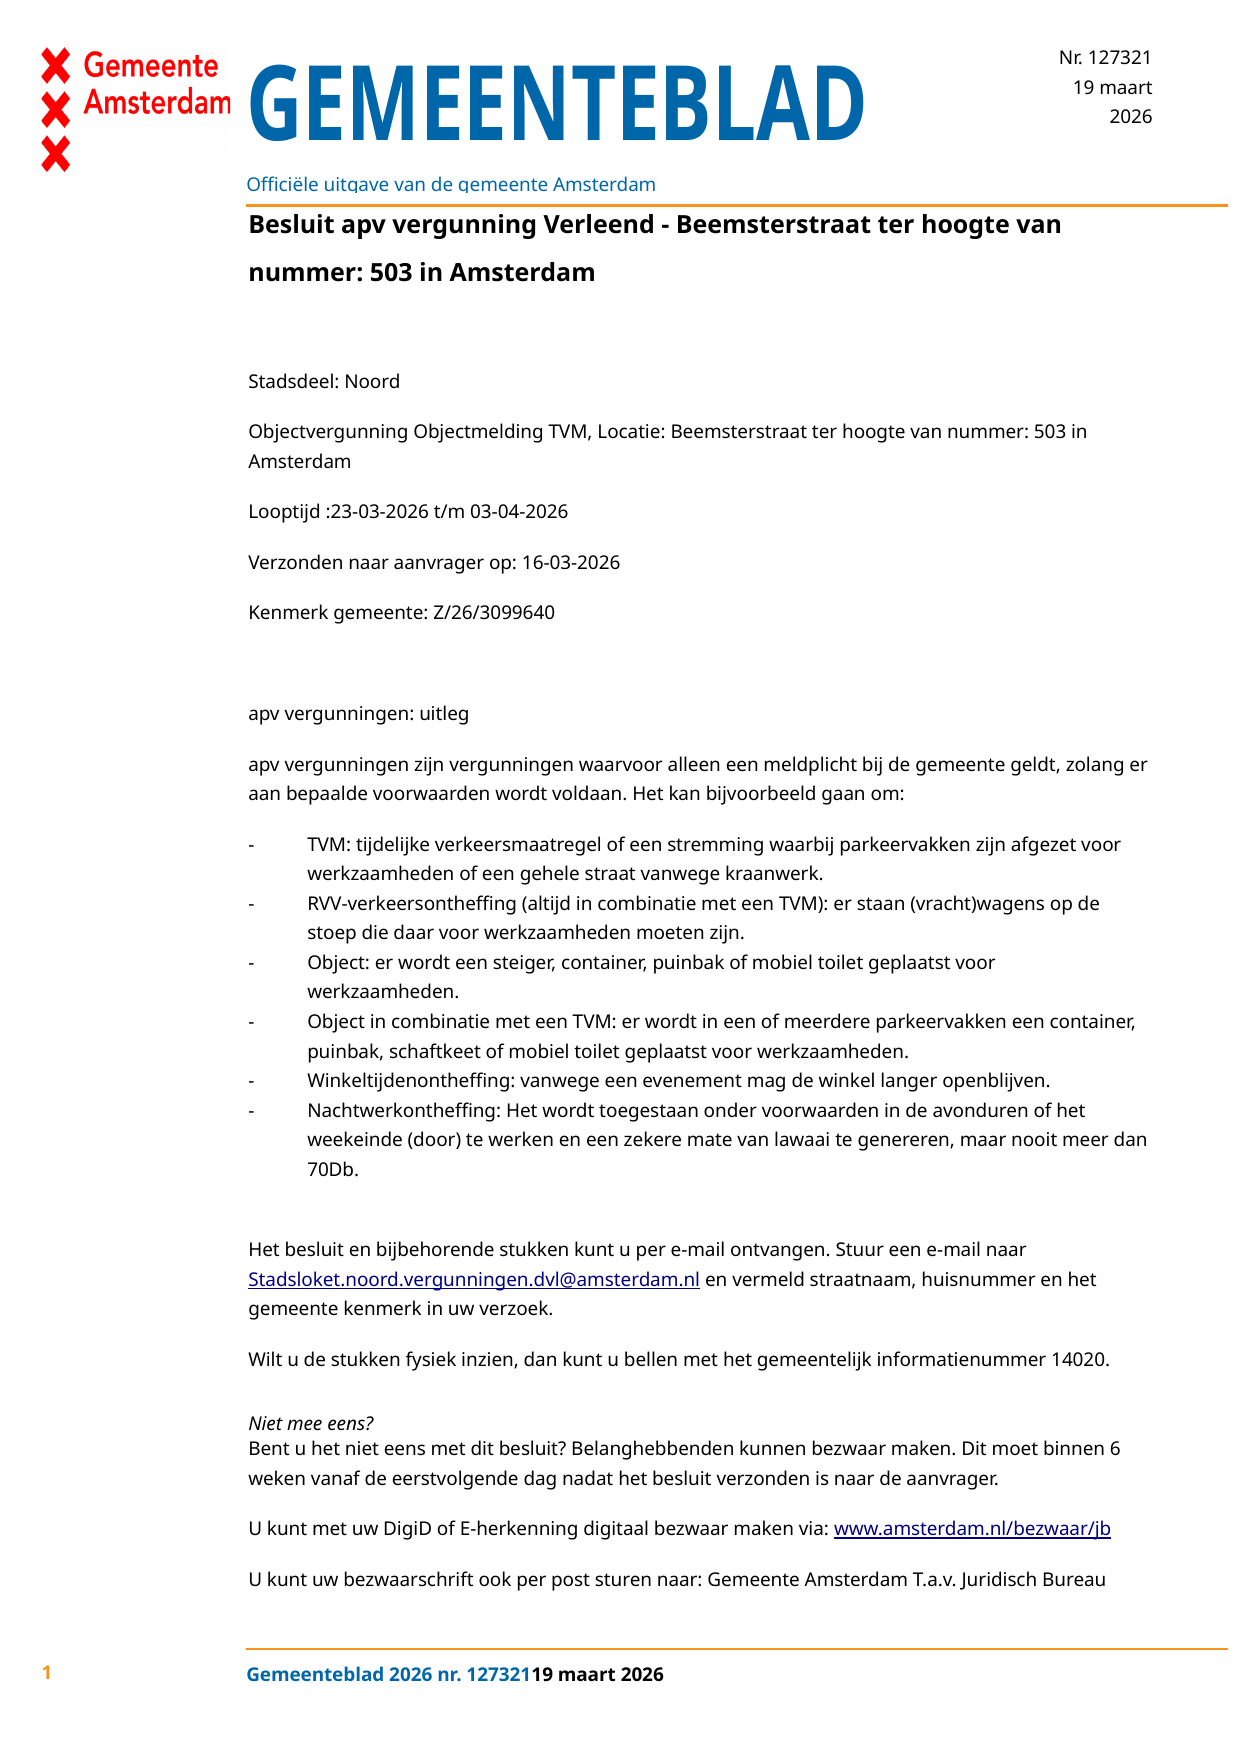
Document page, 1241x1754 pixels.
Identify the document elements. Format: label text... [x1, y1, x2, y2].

list TVM: tijdelijke verkeersmaatregel of een stremming waarbij parkeervakken zijn afgezet voor werkzaamheden of een gehele straat vanwege kraanwerk. [248, 831, 1152, 886]
text Wilt u de stukken fysiek inzien, dan kunt u bellen met het gemeentelijk informatienummer 14020. [248, 1346, 1152, 1372]
text Het besluit en bijbehorende stukken kunt u per e-mail ontvangen. Stuur een e-mail naar Stadsloket.noord.vergunningen.dvl@amsterdam.nl en vermeld straatnaam, huisnummer en het gemeente kenmerk in uw verzoek. [248, 1236, 1152, 1321]
text Verzonden naar aanvrager op: 16-03-2026 [248, 549, 1152, 575]
list Object in combinatie met een TVM: er wordt in een of meerdere parkeervakken een container, puinbak, schaftkeet of mobiel toilet geplaatst voor werkzaamheden. [248, 1008, 1152, 1064]
text apv vergunningen: uitleg [248, 700, 1152, 726]
text Bent u het niet eens met dit besluit? Belanghebbenden kunnen bezwaar maken. Dit moet binnen 6 weken vanaf de eerstvolgende dag nadat het besluit verzonden is naar de aanvrager. [248, 1436, 1152, 1491]
text U kunt uw bezwaarschrift ook per post sturen naar: Gemeente Amsterdam T.a.v. Juridisch Bureau [248, 1566, 1152, 1592]
text Stadsdeel: Noord [248, 368, 1152, 394]
text Besluit apv vergunning Verleend - Beemsterstraat ter hoogte van nummer: 503 in Amsterdam [248, 207, 1152, 288]
text Kenmerk gemeente: Z/26/3099640 [248, 599, 1152, 625]
text Objectvergunning Objectmelding TVM, Locatie: Beemsterstraat ter hoogte van nummer: 503 in Amsterdam [248, 419, 1152, 474]
text Niet mee eens? [248, 1410, 1152, 1436]
list Nachtwerkontheffing: Het wordt toegestaan onder voorwaarden in de avonduren of het weekeinde (door) te werken en een zekere mate van lawaai te genereren, maar nooit meer dan 70Db. [248, 1097, 1152, 1182]
text Looptijd :23-03-2026 t/m 03-04-2026 [248, 499, 1152, 524]
list RVV-verkeersontheffing (altijd in combinatie met een TVM): er staan (vracht)wagens op de stoep die daar voor werkzaamheden moeten zijn. [248, 890, 1152, 945]
text U kunt met uw DigiD of E-herkenning digitaal bezwaar maken via: www.amsterdam.nl/bezwaar/jb [248, 1516, 1152, 1541]
picture [41, 47, 231, 172]
list Winkeltijdenontheffing: vanwege een evenement mag de winkel langer openblijven. [248, 1067, 1152, 1093]
list Object: er wordt een steiger, container, puinbak of mobiel toilet geplaatst voor werkzaamheden. [248, 949, 1152, 1004]
text apv vergunningen zijn vergunningen waarvoor alleen een meldplicht bij de gemeente geldt, zolang er aan bepaalde voorwaarden wordt voldaan. Het kan bijvoorbeeld gaan om: [248, 751, 1152, 806]
